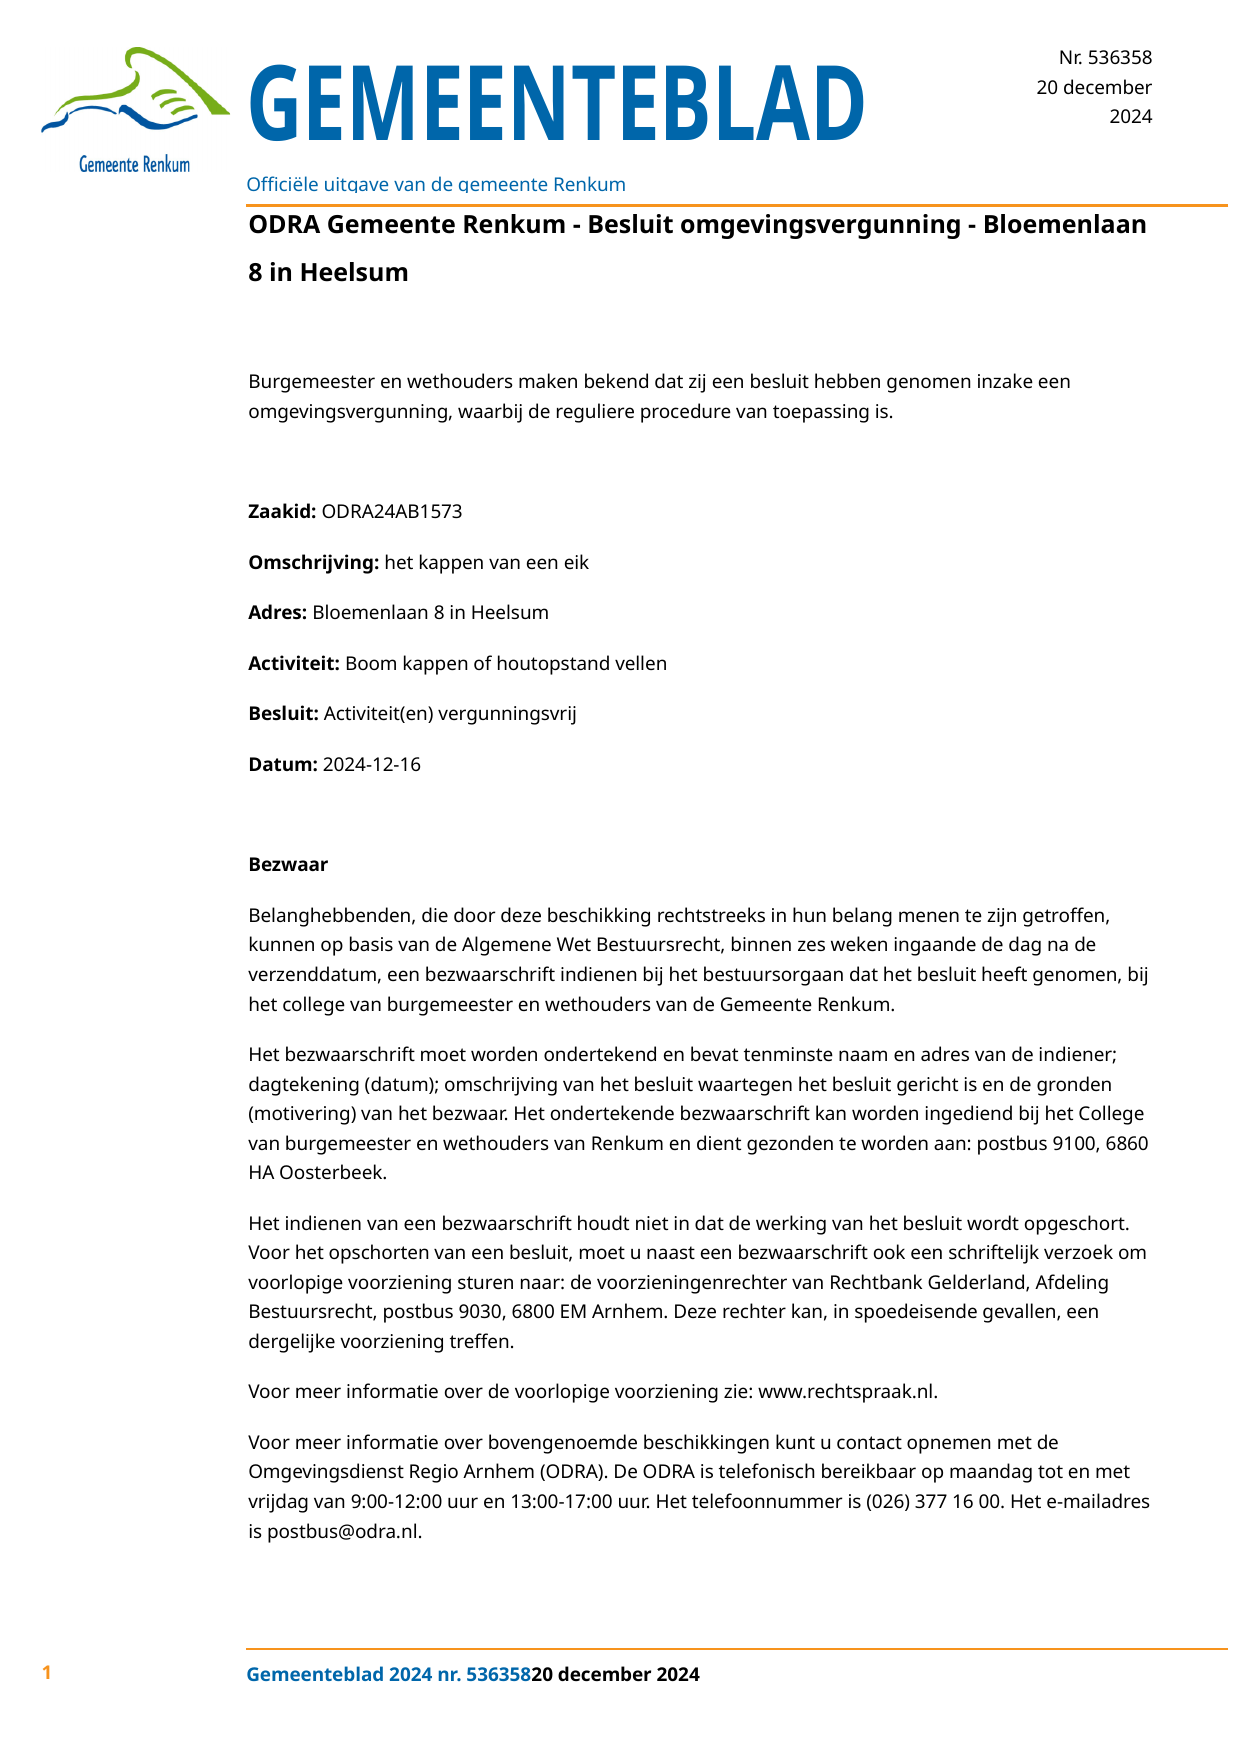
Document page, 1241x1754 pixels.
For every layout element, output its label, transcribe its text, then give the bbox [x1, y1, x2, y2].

text Omschrijving: het kappen van een eik [248, 549, 1152, 575]
text Belanghebbenden, die door deze beschikking rechtstreeks in hun belang menen te zijn getroffen, kunnen op basis van de Algemene Wet Bestuursrecht, binnen zes weken ingaande de dag na de verzenddatum, een bezwaarschrift indienen bij het bestuursorgaan dat het besluit heeft genomen, bij het college van burgemeester en wethouders van de Gemeente Renkum. [248, 902, 1152, 1017]
text Voor meer informatie over de voorlopige voorziening zie: www.rechtspraak.nl. [248, 1379, 1152, 1404]
text Adres: Bloemenlaan 8 in Heelsum [248, 599, 1152, 625]
text Voor meer informatie over bovengenoemde beschikkingen kunt u contact opnemen met de Omgevingsdienst Regio Arnhem (ODRA). De ODRA is telefonisch bereikbaar op maandag tot en met vrijdag van 9:00-12:00 uur en 13:00-17:00 uur. Het telefoonnummer is (026) 377 16 00. Het e-mailadres is postbus@odra.nl. [248, 1429, 1152, 1544]
text Het bezwaarschrift moet worden ondertekend en bevat tenminste naam en adres van de indiener; dagtekening (datum); omschrijving van het besluit waartegen het besluit gericht is en de gronden (motivering) van het bezwaar. Het ondertekende bezwaarschrift kan worden ingediend bij het College van burgemeester en wethouders van Renkum en dient gezonden te worden aan: postbus 9100, 6860 HA Oosterbeek. [248, 1041, 1152, 1185]
text Besluit: Activiteit(en) vergunningsvrij [248, 700, 1152, 726]
text Het indienen van een bezwaarschrift houdt niet in dat de werking van het besluit wordt opgeschort. Voor het opschorten van een besluit, moet u naast een bezwaarschrift ook een schriftelijk verzoek om voorlopige voorziening sturen naar: de voorzieningenrechter van Rechtbank Gelderland, Afdeling Bestuursrecht, postbus 9030, 6800 EM Arnhem. Deze rechter kan, in spoedeisende gevallen, een dergelijke voorziening treffen. [248, 1210, 1152, 1354]
text Bezwaar [248, 852, 1152, 877]
text ODRA Gemeente Renkum - Besluit omgevingsvergunning - Bloemenlaan 8 in Heelsum [248, 207, 1152, 288]
text Datum: 2024-12-16 [248, 751, 1152, 777]
text Activiteit: Boom kappen of houtopstand vellen [248, 650, 1152, 676]
picture [41, 47, 231, 172]
text Burgemeester en wethouders maken bekend dat zij een besluit hebben genomen inzake een omgevingsvergunning, waarbij de reguliere procedure van toepassing is. [248, 368, 1152, 424]
text Zaakid: ODRA24AB1573 [248, 499, 1152, 524]
